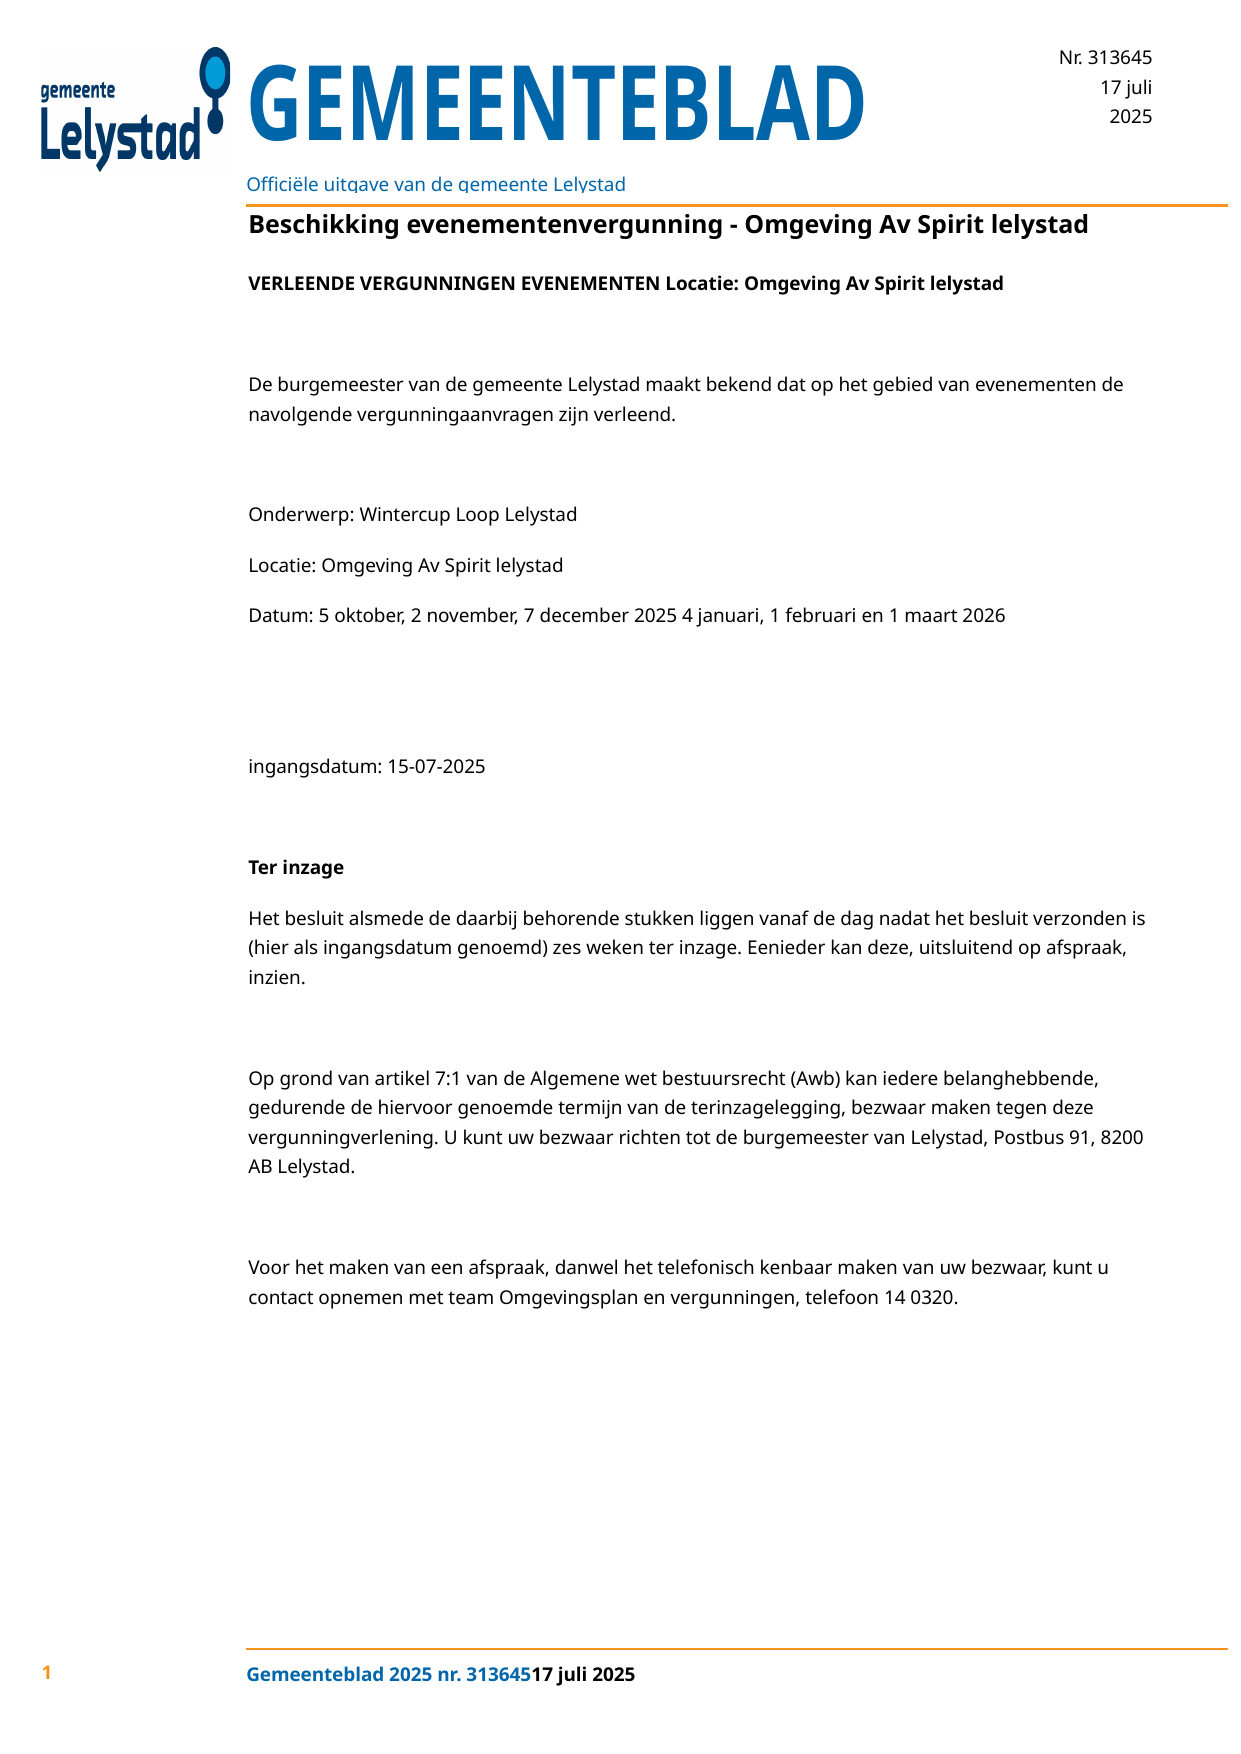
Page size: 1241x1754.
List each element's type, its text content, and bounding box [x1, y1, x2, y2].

text Beschikking evenementenvergunning - Omgeving Av Spirit lelystad [248, 207, 1152, 241]
text Het besluit alsmede de daarbij behorende stukken liggen vanaf de dag nadat het besluit verzonden is (hier als ingangsdatum genoemd) zes weken ter inzage. Eenieder kan deze, uitsluitend op afspraak, inzien. [248, 905, 1152, 990]
text Voor het maken van een afspraak, danwel het telefonisch kenbaar maken van uw bezwaar, kunt u contact opnemen met team Omgevingsplan en vergunningen, telefoon 14 0320. [248, 1254, 1152, 1310]
text VERLEENDE VERGUNNINGEN EVENEMENTEN Locatie: Omgeving Av Spirit lelystad [248, 270, 1152, 296]
picture [41, 47, 231, 172]
text Ter inzage [248, 854, 1152, 880]
text Onderwerp: Wintercup Loop Lelystad [248, 502, 1152, 527]
text Datum: 5 oktober, 2 november, 7 december 2025 4 januari, 1 februari en 1 maart 2026 [248, 602, 1152, 628]
text Op grond van artikel 7:1 van de Algemene wet bestuursrecht (Awb) kan iedere belanghebbende, gedurende de hiervoor genoemde termijn van de terinzagelegging, bezwaar maken tegen deze vergunningverlening. U kunt uw bezwaar richten tot de burgemeester van Lelystad, Postbus 91, 8200 AB Lelystad. [248, 1065, 1152, 1179]
text ingangsdatum: 15-07-2025 [248, 754, 1152, 779]
text Locatie: Omgeving Av Spirit lelystad [248, 552, 1152, 578]
text De burgemeester van de gemeente Lelystad maakt bekend dat op het gebied van evenementen de navolgende vergunningaanvragen zijn verleend. [248, 371, 1152, 426]
